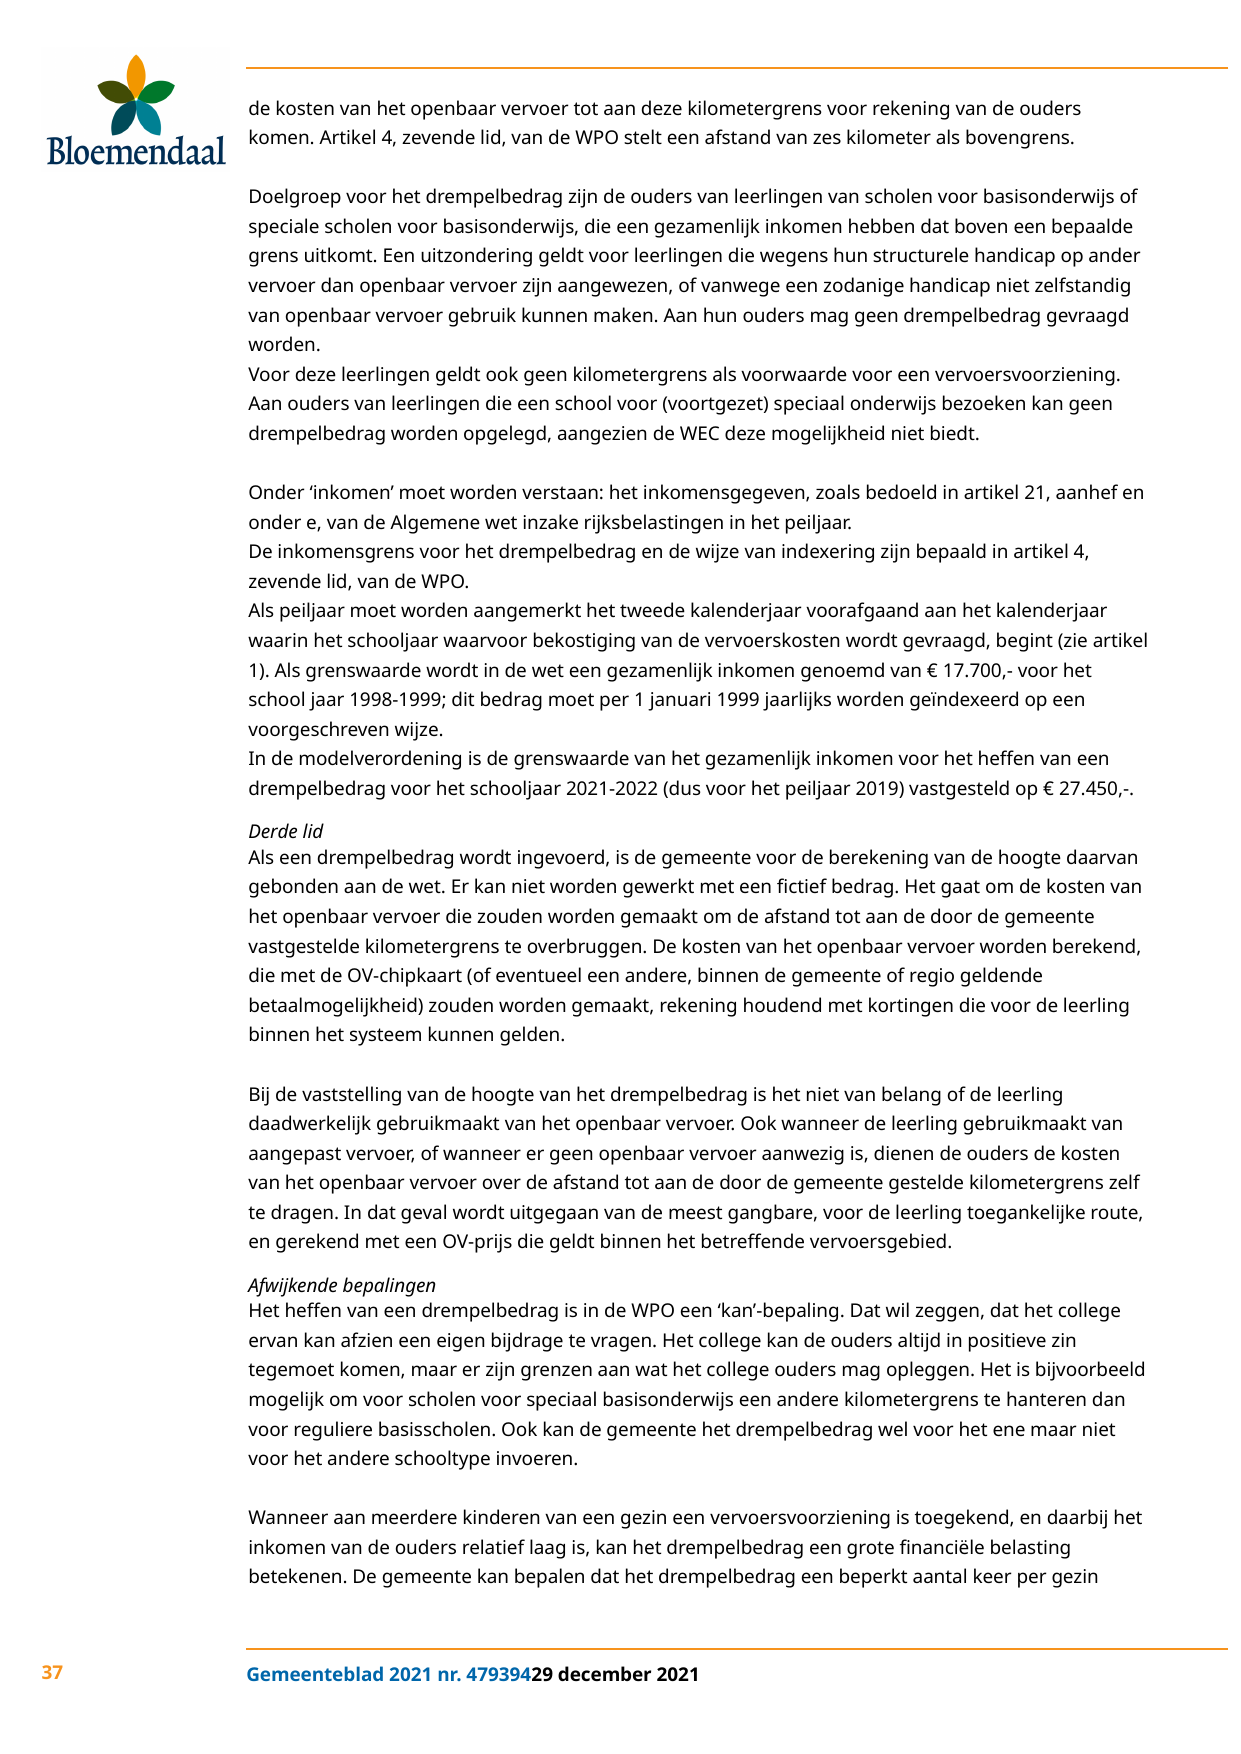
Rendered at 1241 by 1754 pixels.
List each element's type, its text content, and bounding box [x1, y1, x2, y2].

text Het heffen van een drempelbedrag is in de WPO een ‘kan’-bepaling. Dat wil zeggen, dat het college ervan kan afzien een eigen bijdrage te vragen. Het college kan de ouders altijd in positieve zin tegemoet komen, maar er zijn grenzen aan wat het college ouders mag opleggen. Het is bijvoorbeeld mogelijk om voor scholen voor speciaal basisonderwijs een andere kilometergrens te hanteren dan voor reguliere basisscholen. Ook kan de gemeente het drempelbedrag wel voor het ene maar niet voor het andere schooltype invoeren. [248, 1297, 1152, 1471]
text De inkomensgrens voor het drempelbedrag en de wijze van indexering zijn bepaald in artikel 4, zevende lid, van de WPO. [248, 538, 1152, 594]
text Afwijkende bepalingen [248, 1272, 1152, 1297]
text Bij de vaststelling van de hoogte van het drempelbedrag is het niet van belang of de leerling daadwerkelijk gebruikmaakt van het openbaar vervoer. Ook wanneer de leerling gebruikmaakt van aangepast vervoer, of wanneer er geen openbaar vervoer aanwezig is, dienen de ouders de kosten van het openbaar vervoer over de afstand tot aan de door de gemeente gestelde kilometergrens zelf te dragen. In dat geval wordt uitgegaan van de meest gangbare, voor de leerling toegankelijke route, en gerekend met een OV-prijs die geldt binnen het betreffende vervoersgebied. [248, 1081, 1152, 1254]
text Doelgroep voor het drempelbedrag zijn de ouders van leerlingen van scholen voor basisonderwijs of speciale scholen voor basisonderwijs, die een gezamenlijk inkomen hebben dat boven een bepaalde grens uitkomt. Een uitzondering geldt voor leerlingen die wegens hun structurele handicap op ander vervoer dan openbaar vervoer zijn aangewezen, of vanwege een zodanige handicap niet zelfstandig van openbaar vervoer gebruik kunnen maken. Aan hun ouders mag geen drempelbedrag gevraagd worden. [248, 183, 1152, 357]
text Als een drempelbedrag wordt ingevoerd, is de gemeente voor de berekening van de hoogte daarvan gebonden aan de wet. Er kan niet worden gewerkt met een fictief bedrag. Het gaat om de kosten van het openbaar vervoer die zouden worden gemaakt om de afstand tot aan de door de gemeente vastgestelde kilometergrens te overbruggen. De kosten van het openbaar vervoer worden berekend, die met de OV-chipkaart (of eventueel een andere, binnen de gemeente of regio geldende betaalmogelijkheid) zouden worden gemaakt, rekening houdend met kortingen die voor de leerling binnen het systeem kunnen gelden. [248, 844, 1152, 1047]
text Als peiljaar moet worden aangemerkt het tweede kalenderjaar voorafgaand aan het kalenderjaar waarin het schooljaar waarvoor bekostiging van de vervoerskosten wordt gevraagd, begint (zie artikel 1). Als grenswaarde wordt in de wet een gezamenlijk inkomen genoemd van € 17.700,- voor het school jaar 1998-1999; dit bedrag moet per 1 januari 1999 jaarlijks worden geïndexeerd op een voorgeschreven wijze. [248, 598, 1152, 742]
text In de modelverordening is de grenswaarde van het gezamenlijk inkomen voor het heffen van een drempelbedrag voor het schooljaar 2021-2022 (dus voor het peiljaar 2019) vastgesteld op € 27.450,-. [248, 746, 1152, 801]
text Aan ouders van leerlingen die een school voor (voortgezet) speciaal onderwijs bezoeken kan geen drempelbedrag worden opgelegd, aangezien de WEC deze mogelijkheid niet biedt. [248, 391, 1152, 446]
text Derde lid [248, 818, 1152, 844]
picture [41, 47, 231, 172]
text Onder ‘inkomen’ moet worden verstaan: het inkomensgegeven, zoals bedoeld in artikel 21, aanhef en onder e, van de Algemene wet inzake rijksbelastingen in het peiljaar. [248, 479, 1152, 535]
text de kosten van het openbaar vervoer tot aan deze kilometergrens voor rekening van de ouders komen. Artikel 4, zevende lid, van de WPO stelt een afstand van zes kilometer als bovengrens. [248, 95, 1152, 150]
text Voor deze leerlingen geldt ook geen kilometergrens als voorwaarde voor een vervoersvoorziening. [248, 361, 1152, 387]
text Wanneer aan meerdere kinderen van een gezin een vervoersvoorziening is toegekend, en daarbij het inkomen van de ouders relatief laag is, kan het drempelbedrag een grote financiële belasting betekenen. De gemeente kan bepalen dat het drempelbedrag een beperkt aantal keer per gezin [248, 1504, 1152, 1589]
